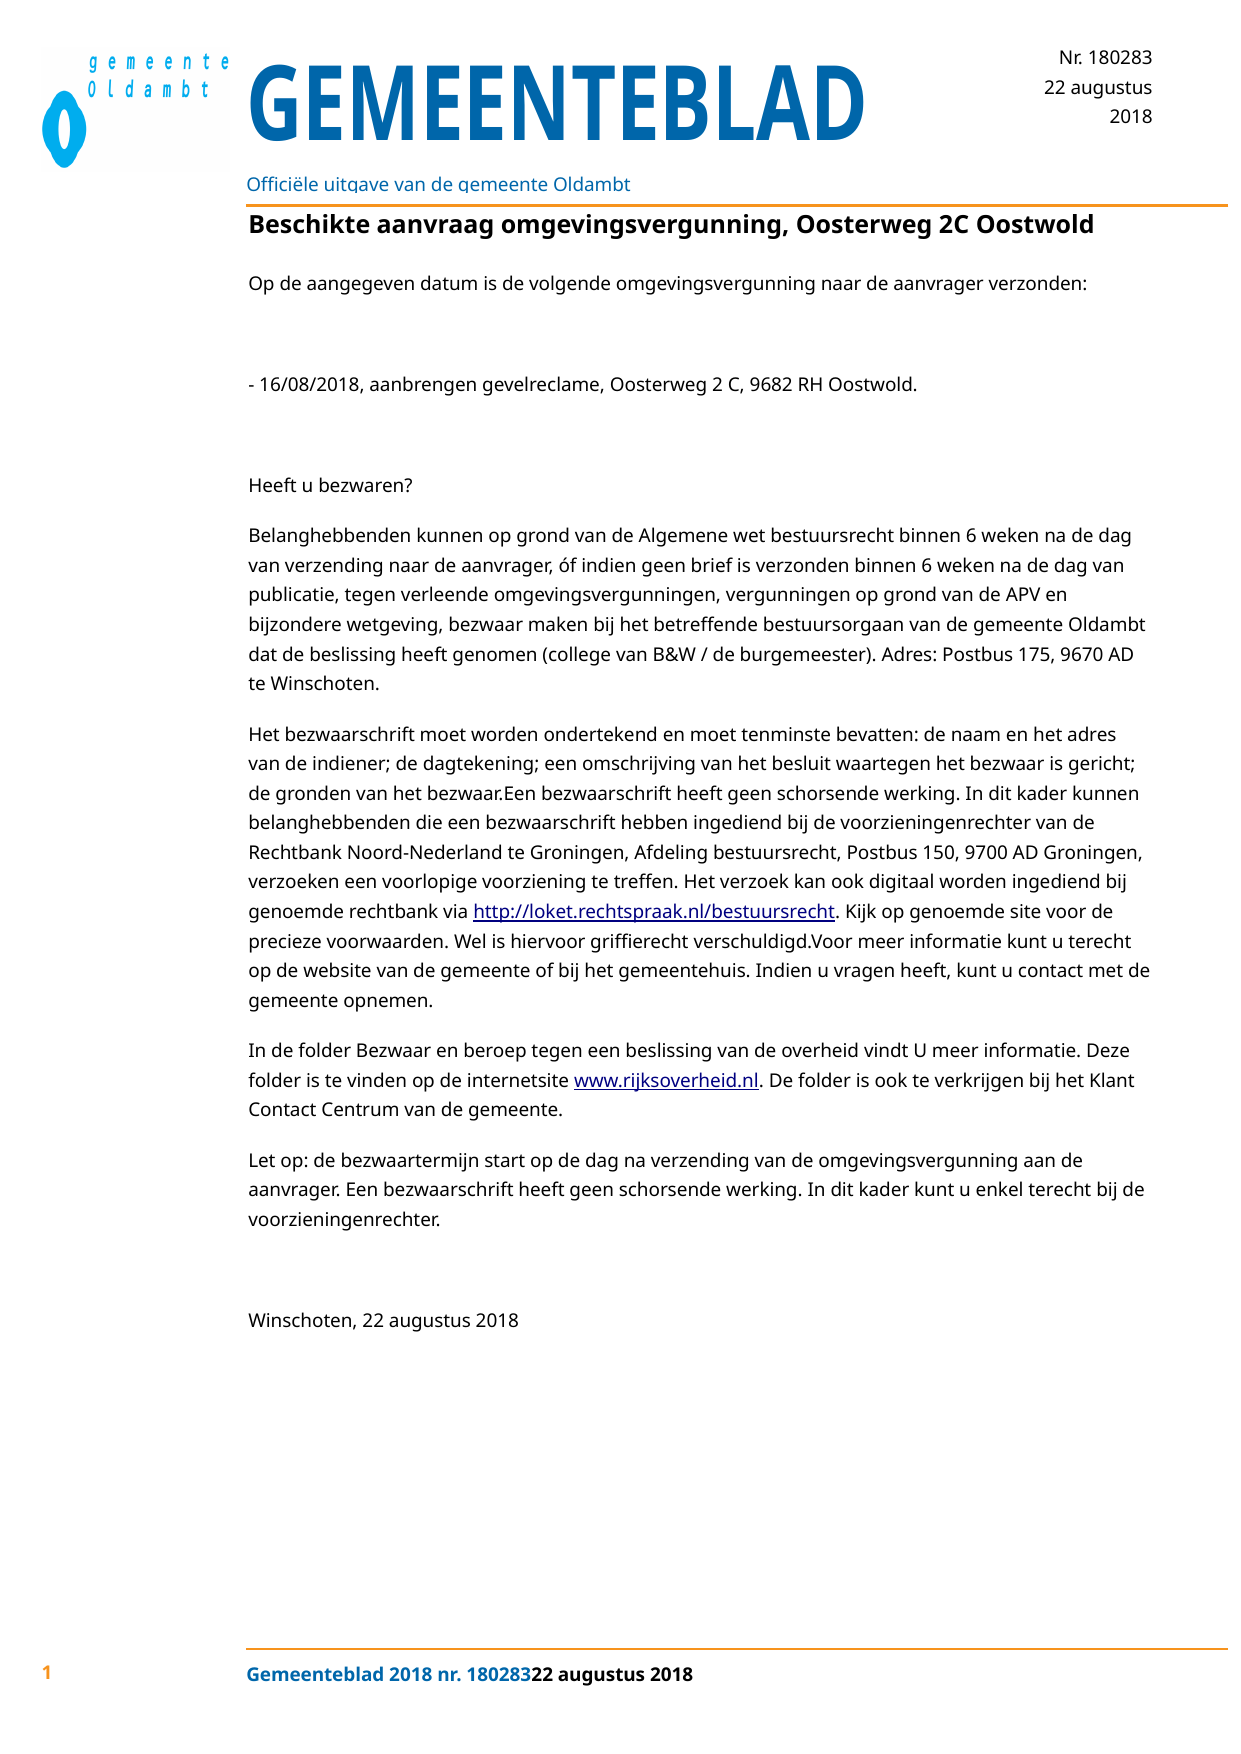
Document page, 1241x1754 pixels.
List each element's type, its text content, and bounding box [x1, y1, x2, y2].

picture [41, 47, 231, 172]
text Belanghebbenden kunnen op grond van de Algemene wet bestuursrecht binnen 6 weken na de dag van verzending naar de aanvrager, óf indien geen brief is verzonden binnen 6 weken na de dag van publicatie, tegen verleende omgevingsvergunningen, vergunningen op grond van de APV en bijzondere wetgeving, bezwaar maken bij het betreffende bestuursorgaan van de gemeente Oldambt dat de beslissing heeft genomen (college van B&W / de burgemeester). Adres: Postbus 175, 9670 AD te Winschoten. [248, 522, 1152, 696]
text Let op: de bezwaartermijn start op de dag na verzending van de omgevingsvergunning aan de aanvrager. Een bezwaarschrift heeft geen schorsende werking. In dit kader kunt u enkel terecht bij de voorzieningenrechter. [248, 1147, 1152, 1232]
text Heeft u bezwaren? [248, 472, 1152, 498]
text Winschoten, 22 augustus 2018 [248, 1307, 1152, 1333]
text Beschikte aanvraag omgevingsvergunning, Oosterweg 2C Oostwold [248, 207, 1152, 241]
text - 16/08/2018, aanbrengen gevelreclame, Oosterweg 2 C, 9682 RH Oostwold. [248, 371, 1152, 397]
text Op de aangegeven datum is de volgende omgevingsvergunning naar de aanvrager verzonden: [248, 270, 1152, 296]
text In de folder Bezwaar en beroep tegen een beslissing van de overheid vindt U meer informatie. Deze folder is te vinden op de internetsite www.rijksoverheid.nl. De folder is ook te verkrijgen bij het Klant Contact Centrum van de gemeente. [248, 1037, 1152, 1122]
text Het bezwaarschrift moet worden ondertekend en moet tenminste bevatten: de naam en het adres van de indiener; de dagtekening; een omschrijving van het besluit waartegen het bezwaar is gericht; de gronden van het bezwaar.Een bezwaarschrift heeft geen schorsende werking. In dit kader kunnen belanghebbenden die een bezwaarschrift hebben ingediend bij de voorzieningenrechter van de Rechtbank Noord-Nederland te Groningen, Afdeling bestuursrecht, Postbus 150, 9700 AD Groningen, verzoeken een voorlopige voorziening te treffen. Het verzoek kan ook digitaal worden ingediend bij genoemde rechtbank via http://loket.rechtspraak.nl/bestuursrecht. Kijk op genoemde site voor de precieze voorwaarden. Wel is hiervoor griffierecht verschuldigd.Voor meer informatie kunt u terecht op de website van de gemeente of bij het gemeentehuis. Indien u vragen heeft, kunt u contact met de gemeente opnemen. [248, 721, 1152, 1013]
